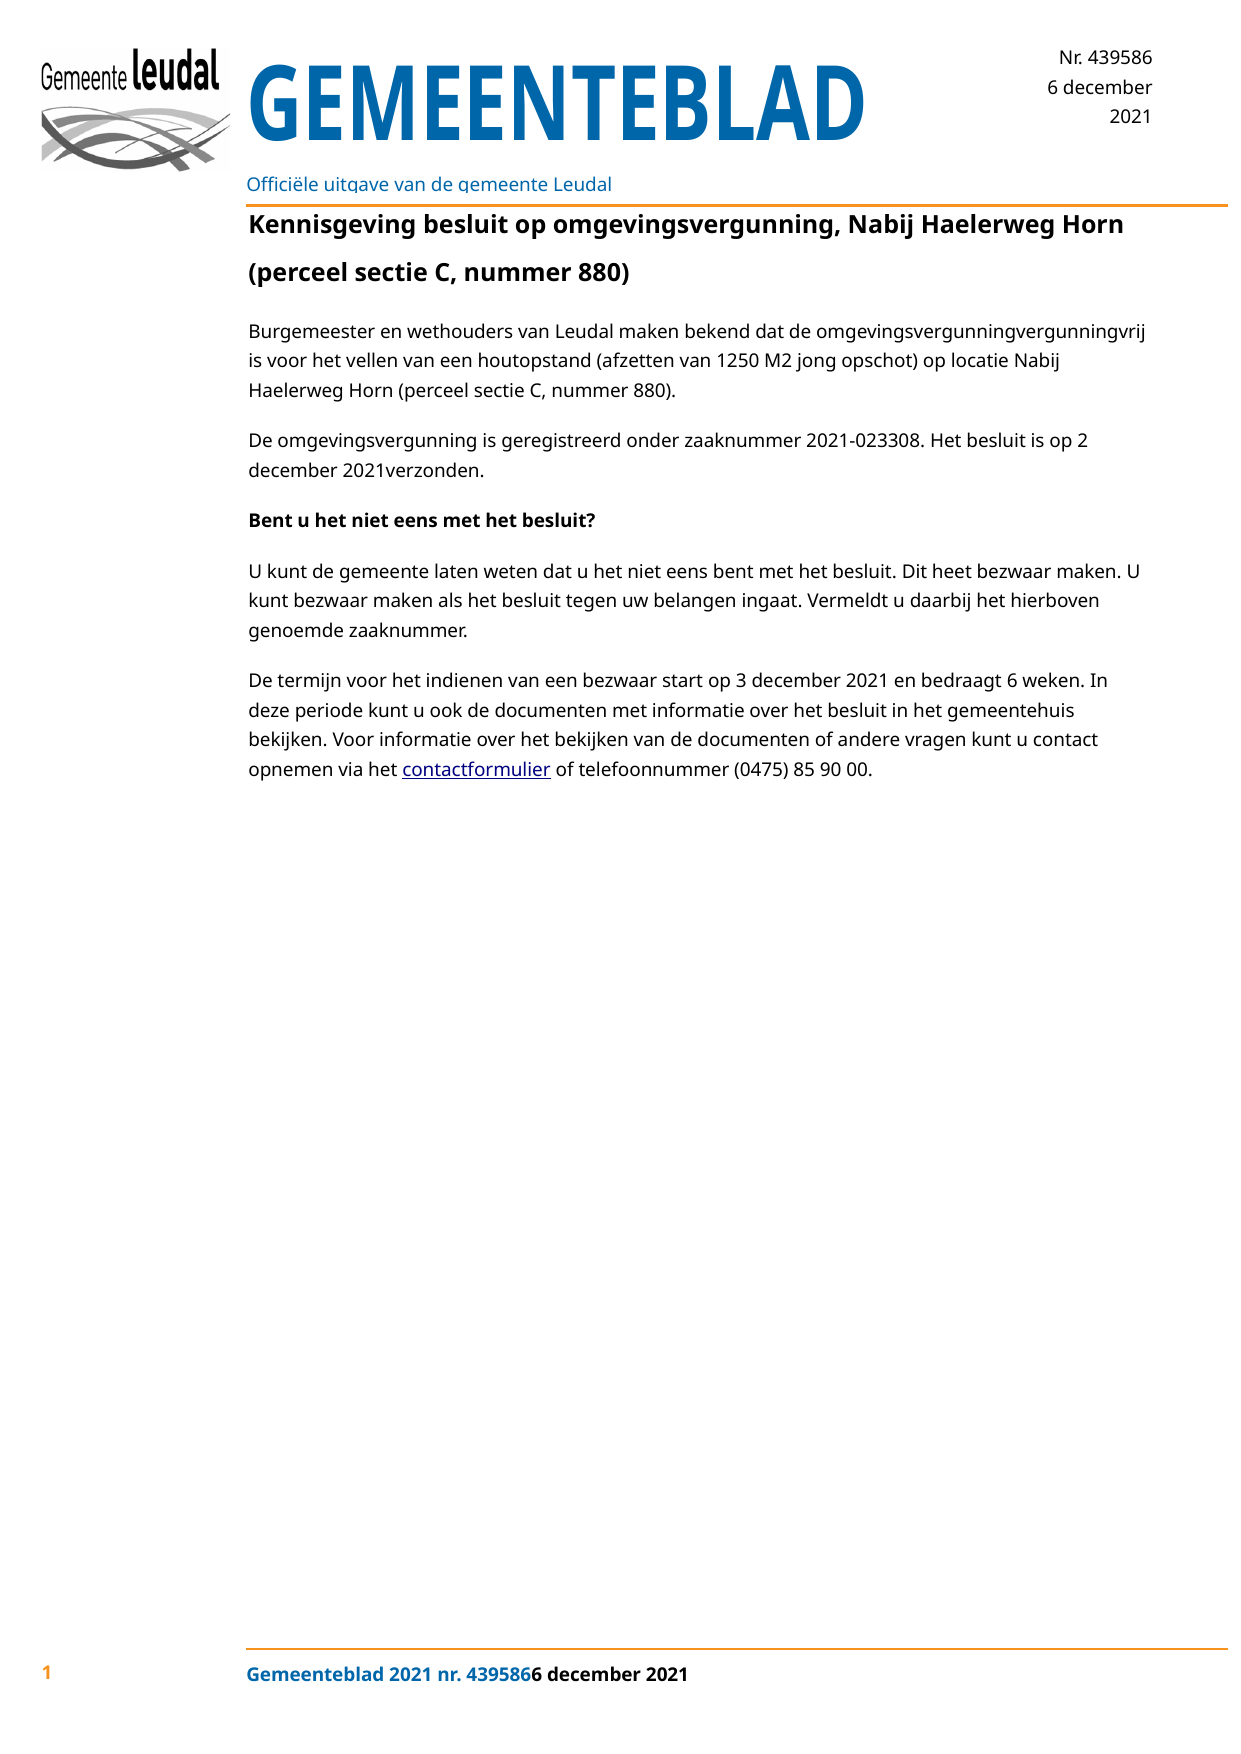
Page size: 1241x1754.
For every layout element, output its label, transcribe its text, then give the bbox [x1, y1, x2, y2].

text De omgevingsvergunning is geregistreerd onder zaaknummer 2021-023308. Het besluit is op 2 december 2021verzonden. [248, 427, 1152, 483]
text De termijn voor het indienen van een bezwaar start op 3 december 2021 en bedraagt 6 weken. In deze periode kunt u ook de documenten met informatie over het besluit in het gemeentehuis bekijken. Voor informatie over het bekijken van de documenten of andere vragen kunt u contact opnemen via het contactformulier of telefoonnummer (0475) 85 90 00. [248, 667, 1152, 782]
text Kennisgeving besluit op omgevingsvergunning, Nabij Haelerweg Horn (perceel sectie C, nummer 880) [248, 207, 1152, 288]
text U kunt de gemeente laten weten dat u het niet eens bent met het besluit. Dit heet bezwaar maken. U kunt bezwaar maken als het besluit tegen uw belangen ingaat. Vermeldt u daarbij het hierboven genoemde zaaknummer. [248, 558, 1152, 643]
text Bent u het niet eens met het besluit? [248, 507, 1152, 533]
text Burgemeester en wethouders van Leudal maken bekend dat de omgevingsvergunningvergunningvrij is voor het vellen van een houtopstand (afzetten van 1250 M2 jong opschot) op locatie Nabij Haelerweg Horn (perceel sectie C, nummer 880). [248, 318, 1152, 403]
picture [41, 47, 231, 172]
